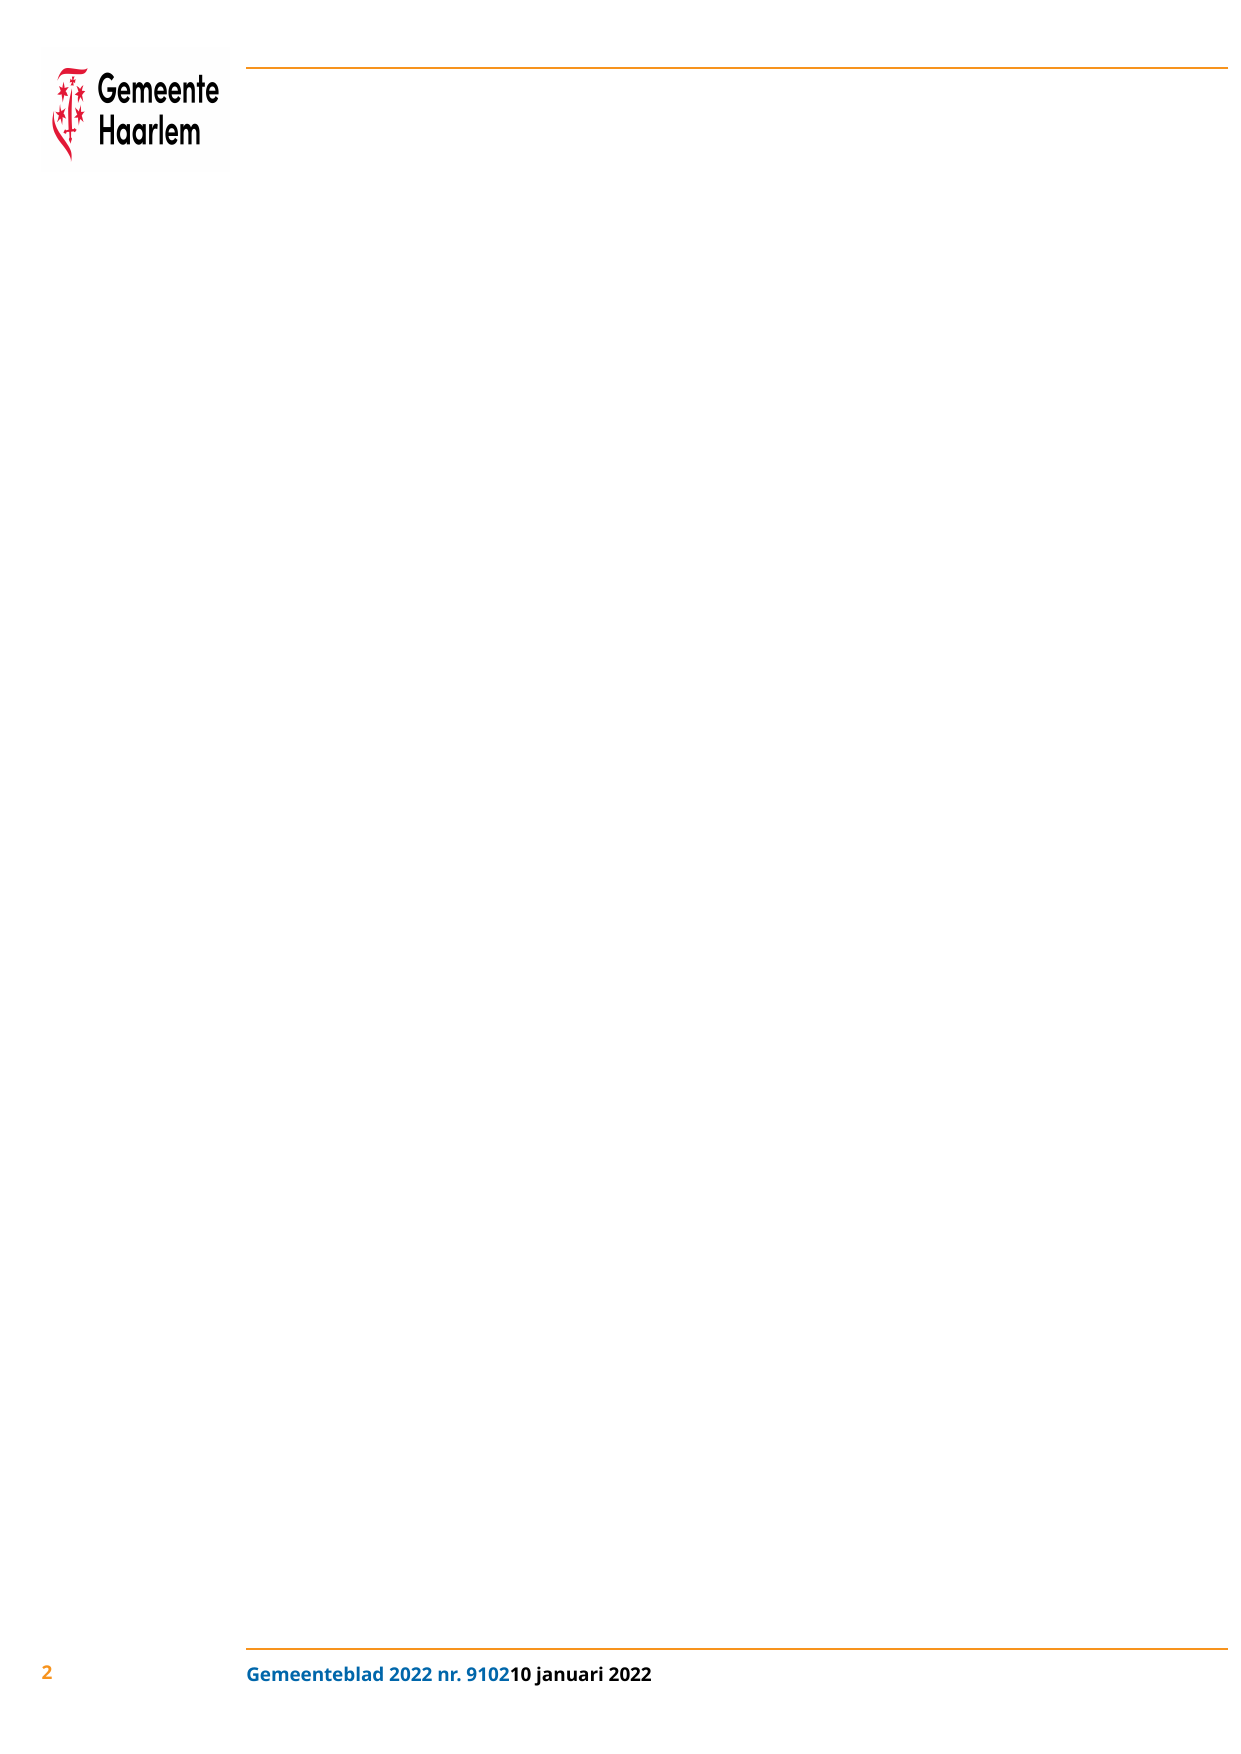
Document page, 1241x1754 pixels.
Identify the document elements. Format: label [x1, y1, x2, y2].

picture [41, 47, 231, 172]
